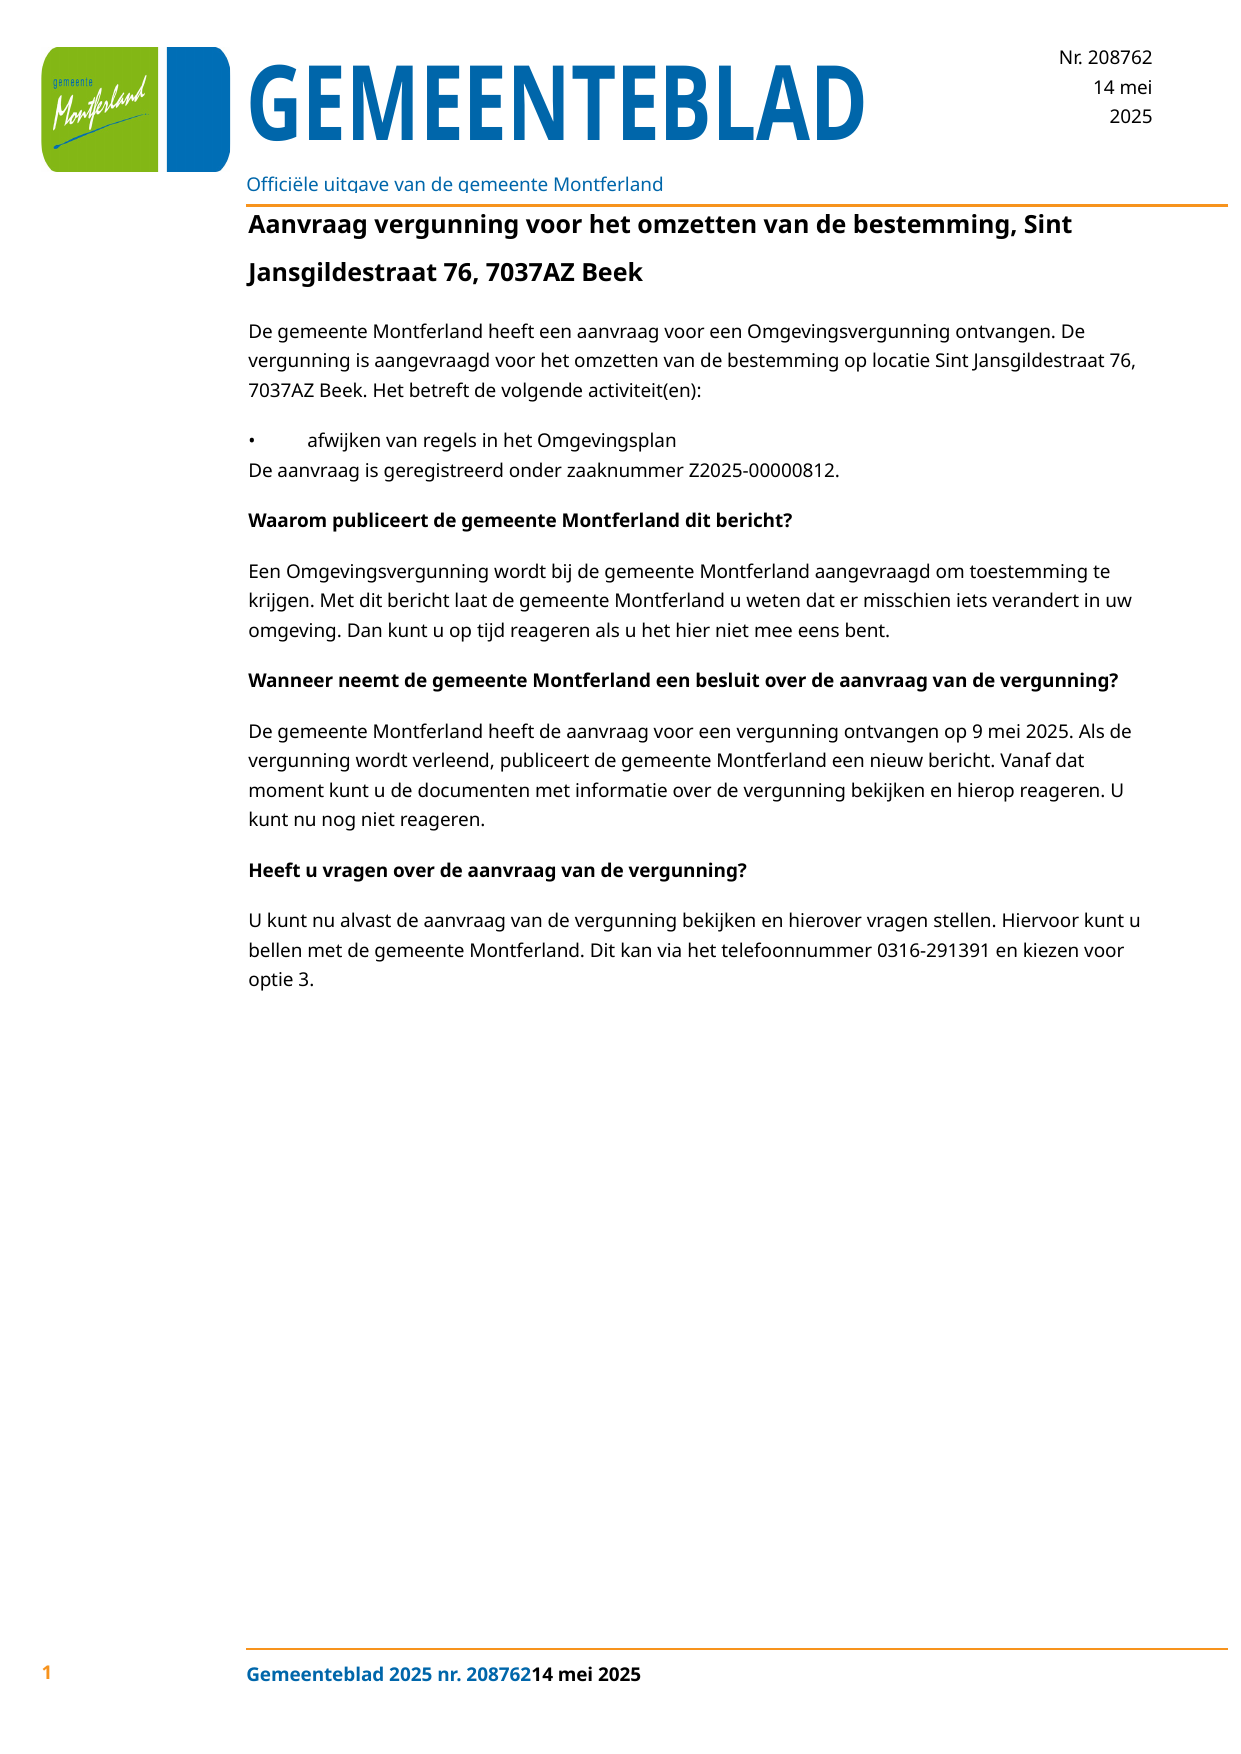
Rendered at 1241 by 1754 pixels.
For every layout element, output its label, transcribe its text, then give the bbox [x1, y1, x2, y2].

text De gemeente Montferland heeft een aanvraag voor een Omgevingsvergunning ontvangen. De vergunning is aangevraagd voor het omzetten van de bestemming op locatie Sint Jansgildestraat 76, 7037AZ Beek. Het betreft de volgende activiteit(en): [248, 318, 1152, 403]
text U kunt nu alvast de aanvraag van de vergunning bekijken en hierover vragen stellen. Hiervoor kunt u bellen met de gemeente Montferland. Dit kan via het telefoonnummer 0316-291391 en kiezen voor optie 3. [248, 907, 1152, 992]
text Heeft u vragen over de aanvraag van de vergunning? [248, 857, 1152, 883]
text Een Omgevingsvergunning wordt bij de gemeente Montferland aangevraagd om toestemming te krijgen. Met dit bericht laat de gemeente Montferland u weten dat er misschien iets verandert in uw omgeving. Dan kunt u op tijd reageren als u het hier niet mee eens bent. [248, 558, 1152, 643]
picture [41, 47, 231, 172]
list afwijken van regels in het Omgevingsplan [248, 427, 1152, 453]
text De gemeente Montferland heeft de aanvraag voor een vergunning ontvangen op 9 mei 2025. Als de vergunning wordt verleend, publiceert de gemeente Montferland een nieuw bericht. Vanaf dat moment kunt u de documenten met informatie over de vergunning bekijken en hierop reageren. U kunt nu nog niet reageren. [248, 718, 1152, 832]
text Waarom publiceert de gemeente Montferland dit bericht? [248, 507, 1152, 533]
text De aanvraag is geregistreerd onder zaaknummer Z2025-00000812. [248, 457, 1152, 483]
text Wanneer neemt de gemeente Montferland een besluit over de aanvraag van de vergunning? [248, 667, 1152, 693]
text Aanvraag vergunning voor het omzetten van de bestemming, Sint Jansgildestraat 76, 7037AZ Beek [248, 207, 1152, 288]
